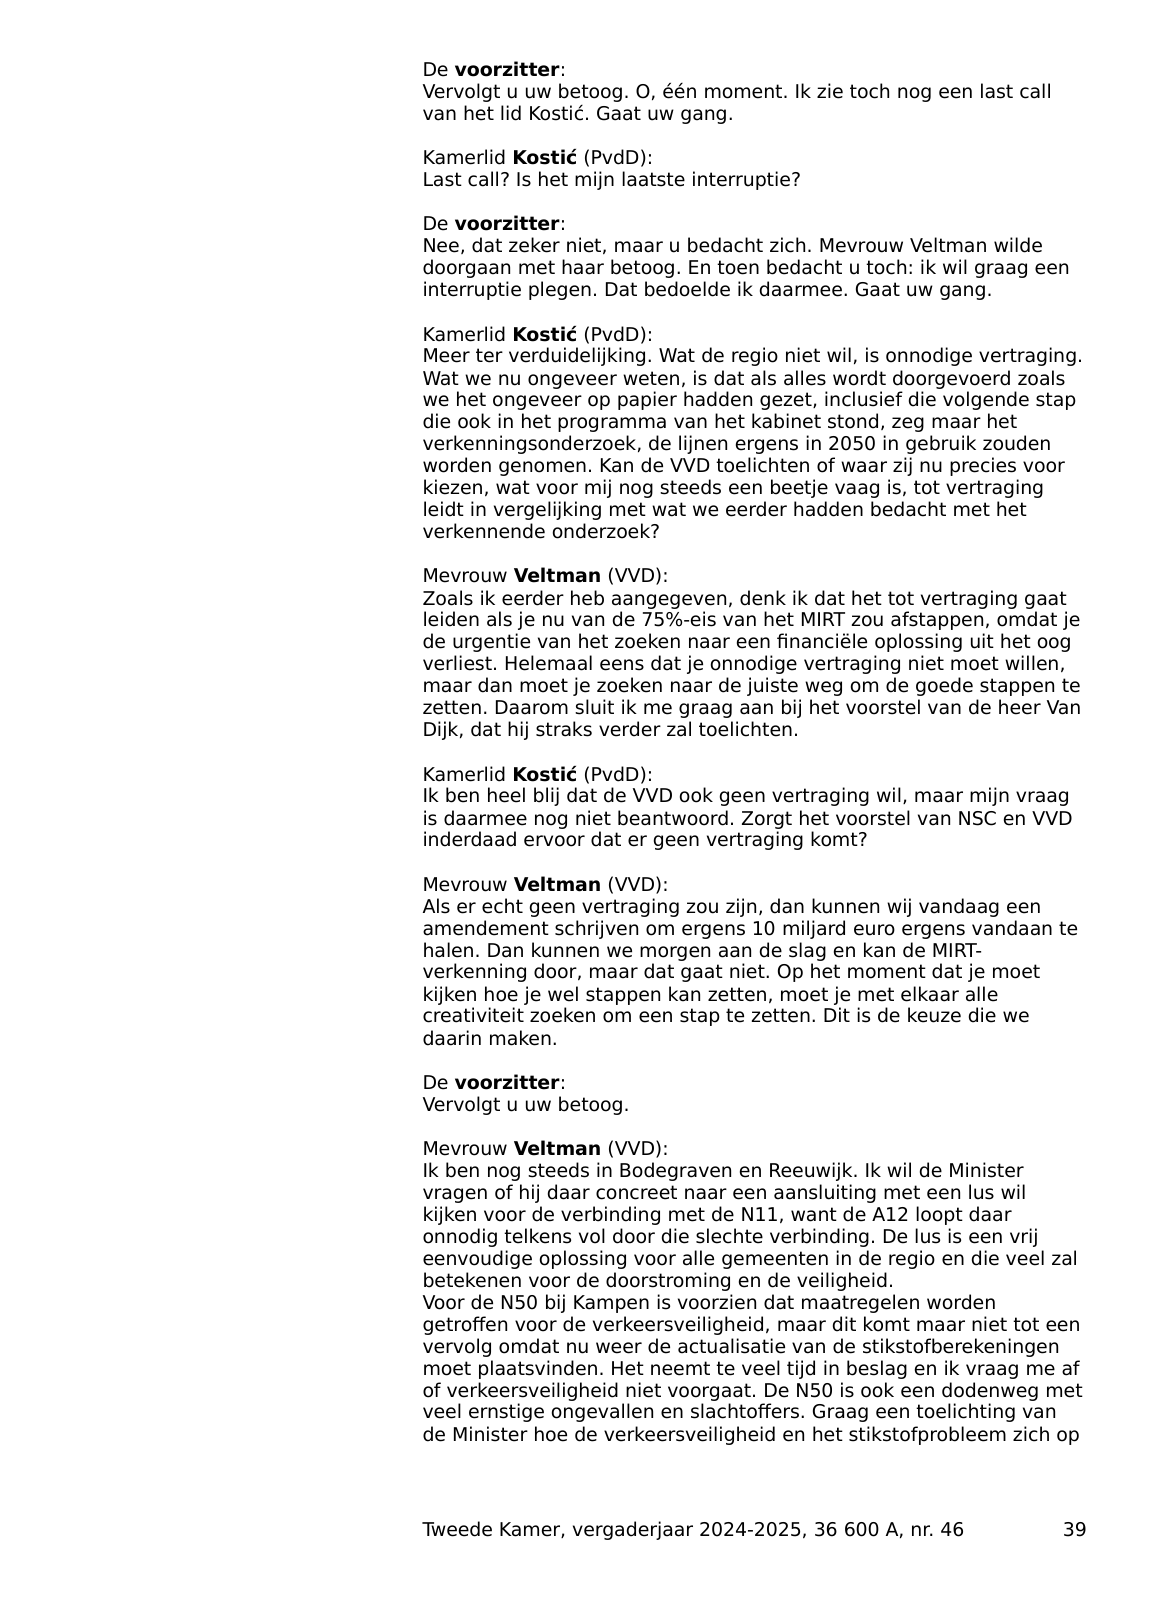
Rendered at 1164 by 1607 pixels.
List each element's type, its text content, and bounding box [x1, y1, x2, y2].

text Vervolgt u uw betoog. O, één moment. Ik zie toch nog een last call van het lid Kostić. Gaat uw gang. [422, 81, 1087, 125]
text Kamerlid Kostić (PvdD): [422, 323, 1087, 345]
text Nee, dat zeker niet, maar u bedacht zich. Mevrouw Veltman wilde doorgaan met haar betoog. En toen bedacht u toch: ik wil graag een interruptie plegen. Dat bedoelde ik daarmee. Gaat uw gang. [422, 235, 1087, 301]
text Ik ben nog steeds in Bodegraven en Reeuwijk. Ik wil de Minister vragen of hij daar concreet naar een aansluiting met een lus wil kijken voor de verbinding met de N11, want de A12 loopt daar onnodig telkens vol door die slechte verbinding. De lus is een vrij eenvoudige oplossing voor alle gemeenten in de regio en die veel zal betekenen voor de doorstroming en de veiligheid. [422, 1160, 1087, 1292]
text Kamerlid Kostić (PvdD): [422, 763, 1087, 785]
text Voor de N50 bij Kampen is voorzien dat maatregelen worden getroffen voor de verkeersveiligheid, maar dit komt maar niet tot een vervolg omdat nu weer de actualisatie van de stikstofberekeningen moet plaatsvinden. Het neemt te veel tijd in beslag en ik vraag me af of verkeersveiligheid niet voorgaat. De N50 is ook een dodenweg met veel ernstige ongevallen en slachtoffers. Graag een toelichting van de Minister hoe de verkeersveiligheid en het stikstofprobleem zich op [422, 1292, 1087, 1445]
text Ik ben heel blij dat de VVD ook geen vertraging wil, maar mijn vraag is daarmee nog niet beantwoord. Zorgt het voorstel van NSC en VVD inderdaad ervoor dat er geen vertraging komt? [422, 785, 1087, 851]
text Mevrouw Veltman (VVD): [422, 873, 1087, 896]
text De voorzitter: [422, 1072, 1087, 1093]
text Kamerlid Kostić (PvdD): [422, 147, 1087, 169]
text Last call? Is het mijn laatste interruptie? [422, 169, 1087, 191]
text Meer ter verduidelijking. Wat de regio niet wil, is onnodige vertraging. Wat we nu ongeveer weten, is dat als alles wordt doorgevoerd zoals we het ongeveer op papier hadden gezet, inclusief die volgende stap die ook in het programma van het kabinet stond, zeg maar het verkenningsonderzoek, de lijnen ergens in 2050 in gebruik zouden worden genomen. Kan de VVD toelichten of waar zij nu precies voor kiezen, wat voor mij nog steeds een beetje vaag is, tot vertraging leidt in vergelijking met wat we eerder hadden bedacht met het verkennende onderzoek? [422, 345, 1087, 543]
text De voorzitter: [422, 59, 1087, 81]
text Als er echt geen vertraging zou zijn, dan kunnen wij vandaag een amendement schrijven om ergens 10 miljard euro ergens vandaan te halen. Dan kunnen we morgen aan de slag en kan de MIRT-verkenning door, maar dat gaat niet. Op het moment dat je moet kijken hoe je wel stappen kan zetten, moet je met elkaar alle creativiteit zoeken om een stap te zetten. Dit is de keuze die we daarin maken. [422, 896, 1087, 1049]
text De voorzitter: [422, 213, 1087, 235]
text Mevrouw Veltman (VVD): [422, 565, 1087, 587]
text Vervolgt u uw betoog. [422, 1093, 1087, 1116]
text Zoals ik eerder heb aangegeven, denk ik dat het tot vertraging gaat leiden als je nu van de 75%-eis van het MIRT zou afstappen, omdat je de urgentie van het zoeken naar een financiële oplossing uit het oog verliest. Helemaal eens dat je onnodige vertraging niet moet willen, maar dan moet je zoeken naar de juiste weg om de goede stappen te zetten. Daarom sluit ik me graag aan bij het voorstel van de heer Van Dijk, dat hij straks verder zal toelichten. [422, 587, 1087, 741]
text Mevrouw Veltman (VVD): [422, 1138, 1087, 1160]
